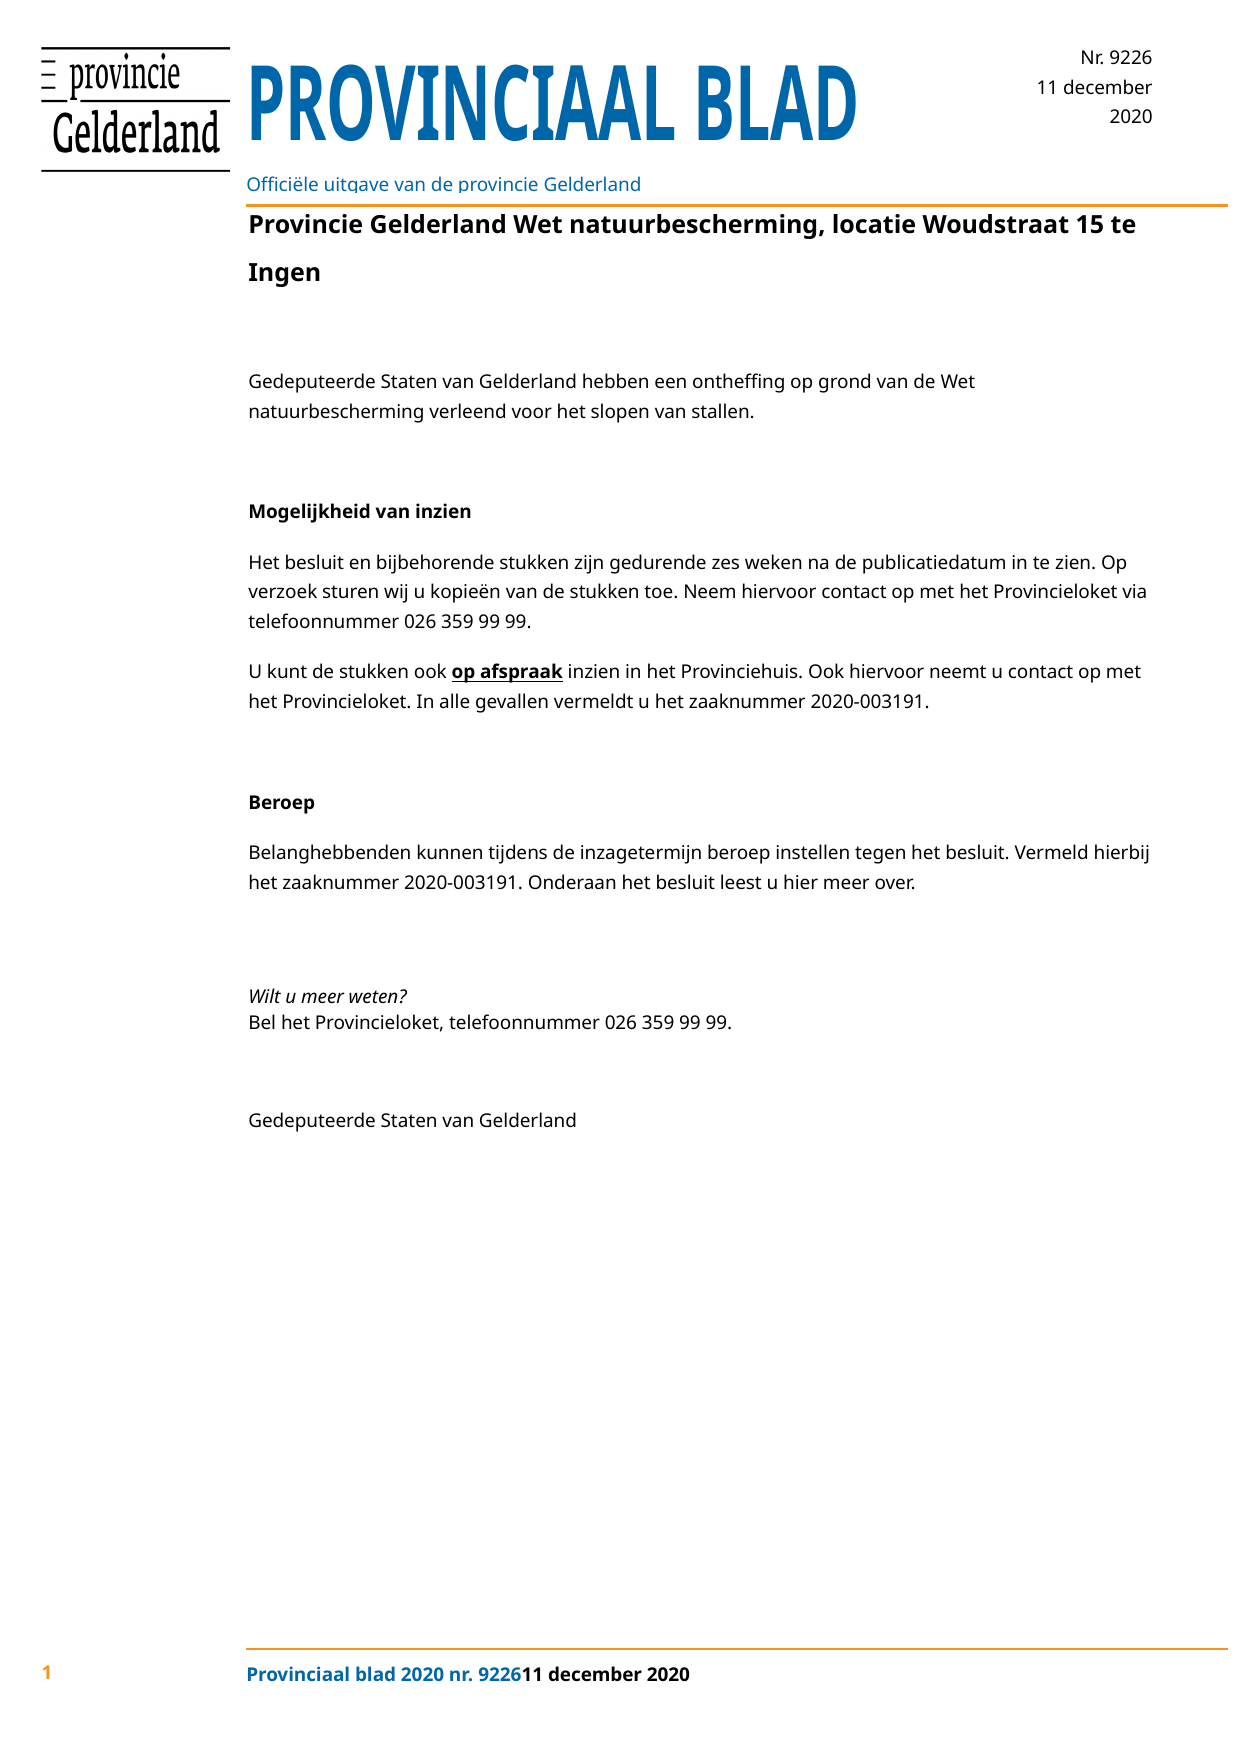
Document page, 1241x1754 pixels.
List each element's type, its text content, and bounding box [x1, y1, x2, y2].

text U kunt de stukken ook op afspraak inzien in het Provinciehuis. Ook hiervoor neemt u contact op met het Provincieloket. In alle gevallen vermeldt u het zaaknummer 2020-003191. [248, 659, 1152, 714]
text Belanghebbenden kunnen tijdens de inzagetermijn beroep instellen tegen het besluit. Vermeld hierbij het zaaknummer 2020-003191. Onderaan het besluit leest u hier meer over. [248, 839, 1152, 895]
text Provincie Gelderland Wet natuurbescherming, locatie Woudstraat 15 te Ingen [248, 207, 1152, 288]
text Gedeputeerde Staten van Gelderland hebben een ontheffing op grond van de Wet natuurbescherming verleend voor het slopen van stallen. [248, 368, 1152, 424]
text Gedeputeerde Staten van Gelderland [248, 1107, 1152, 1133]
picture [41, 47, 231, 172]
text Het besluit en bijbehorende stukken zijn gedurende zes weken na de publicatiedatum in te zien. Op verzoek sturen wij u kopieën van de stukken toe. Neem hiervoor contact op met het Provincieloket via telefoonnummer 026 359 99 99. [248, 549, 1152, 634]
text Bel het Provincieloket, telefoonnummer 026 359 99 99. [248, 1009, 1152, 1035]
text Mogelijkheid van inzien [248, 499, 1152, 524]
text Wilt u meer weten? [248, 983, 1152, 1009]
text Beroep [248, 789, 1152, 815]
